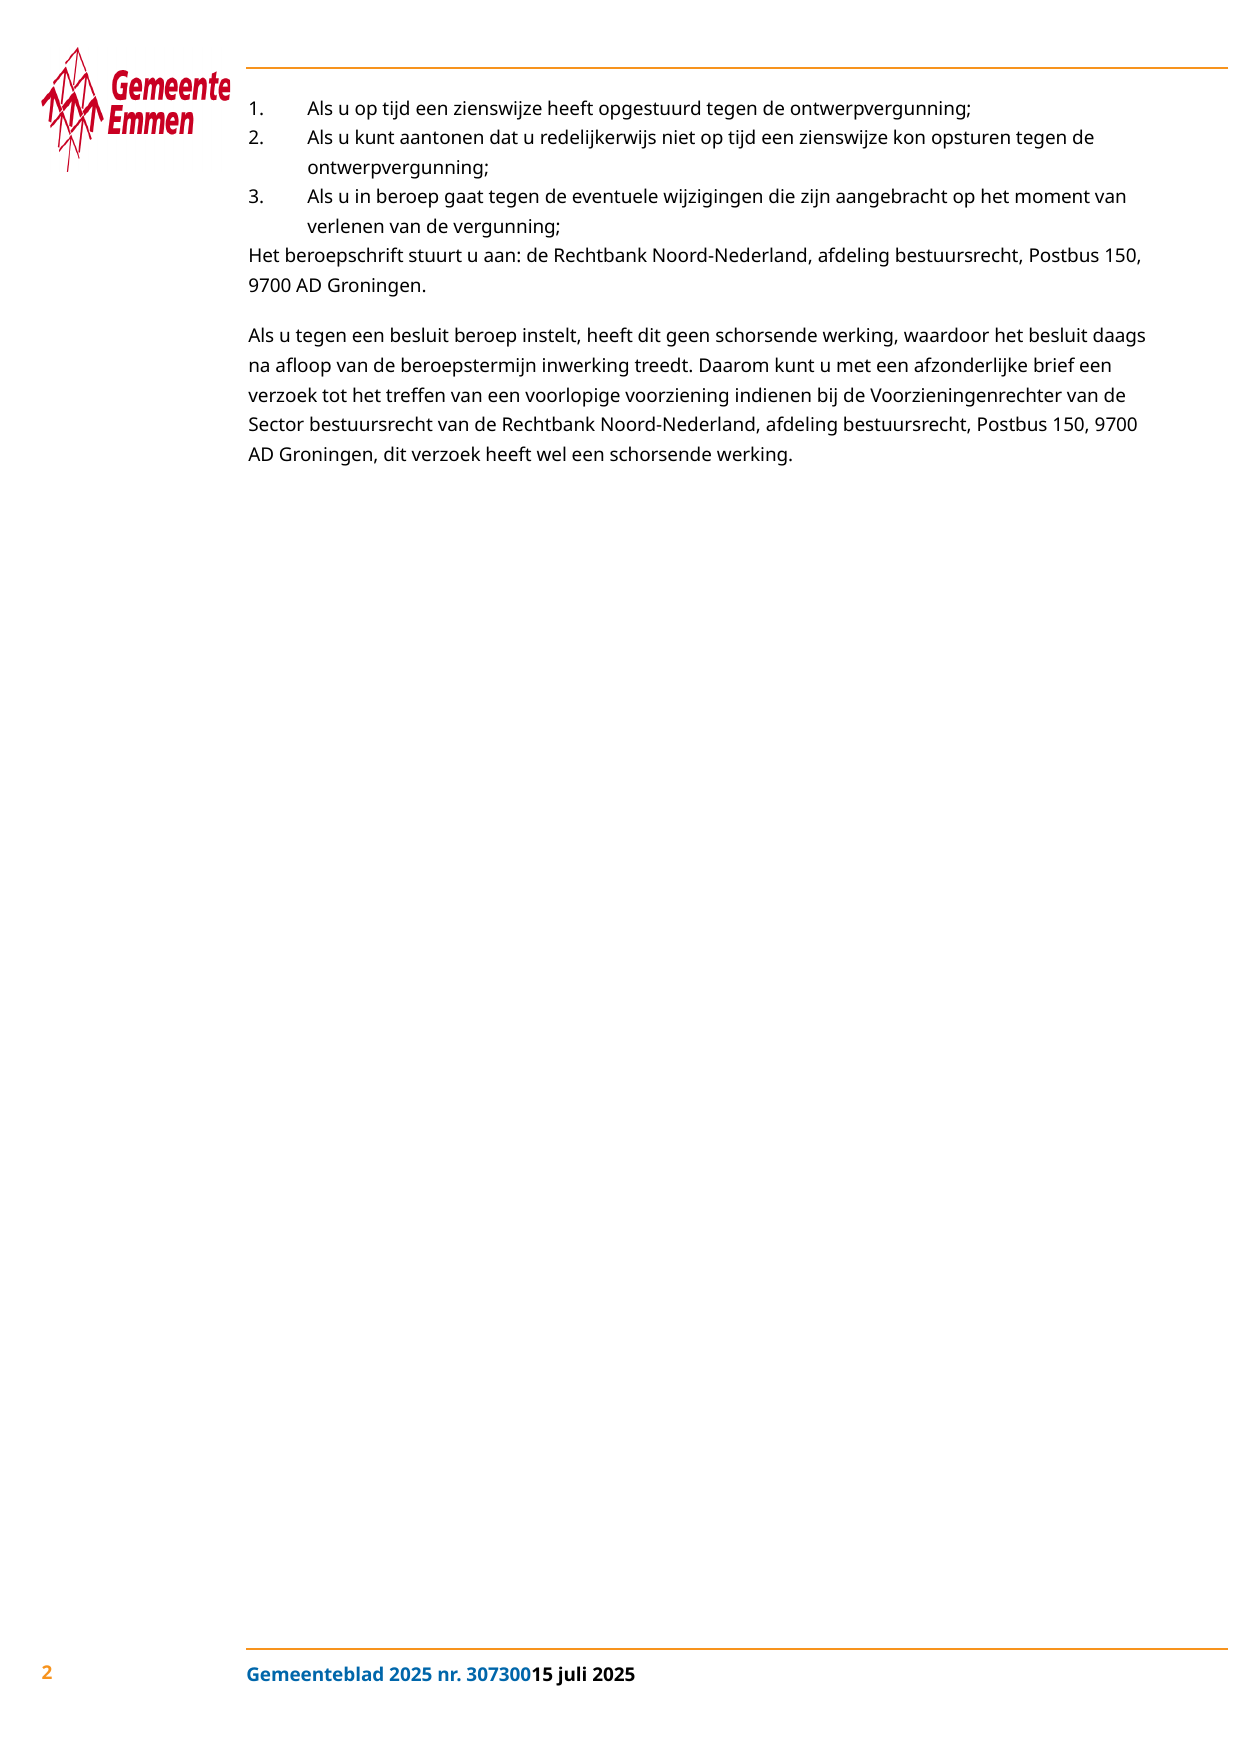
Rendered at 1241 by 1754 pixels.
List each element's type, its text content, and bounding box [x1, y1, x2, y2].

text Als u tegen een besluit beroep instelt, heeft dit geen schorsende werking, waardoor het besluit daags na afloop van de beroepstermijn inwerking treedt. Daarom kunt u met een afzonderlijke brief een verzoek tot het treffen van een voorlopige voorziening indienen bij de Voorzieningenrechter van de Sector bestuursrecht van de Rechtbank Noord-Nederland, afdeling bestuursrecht, Postbus 150, 9700 AD Groningen, dit verzoek heeft wel een schorsende werking. [248, 323, 1152, 467]
list Als u op tijd een zienswijze heeft opgestuurd tegen de ontwerpvergunning; [248, 95, 1152, 121]
picture [41, 47, 231, 172]
list Als u kunt aantonen dat u redelijkerwijs niet op tijd een zienswijze kon opsturen tegen de ontwerpvergunning; [248, 124, 1152, 180]
text Het beroepschrift stuurt u aan: de Rechtbank Noord-Nederland, afdeling bestuursrecht, Postbus 150, 9700 AD Groningen. [248, 243, 1152, 298]
list Als u in beroep gaat tegen de eventuele wijzigingen die zijn aangebracht op het moment van verlenen van de vergunning; [248, 183, 1152, 239]
